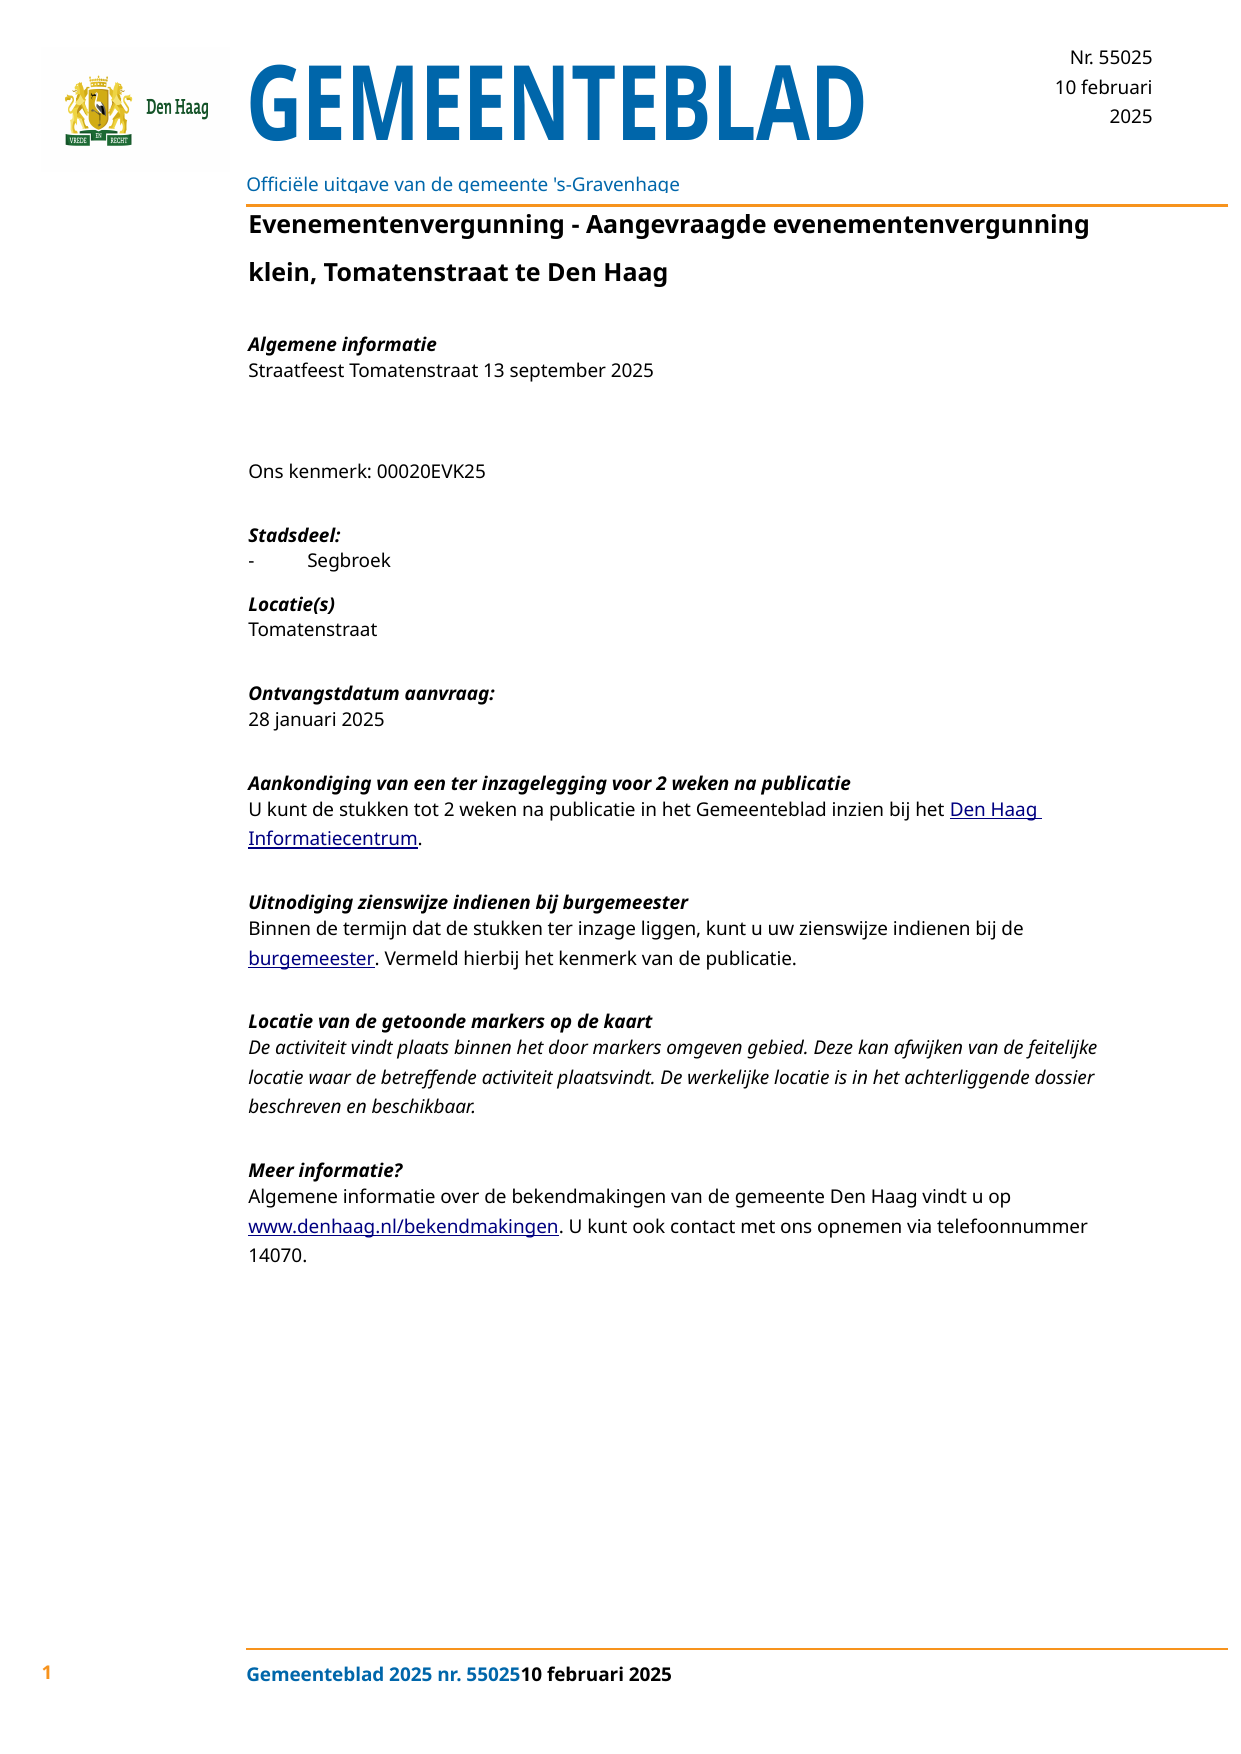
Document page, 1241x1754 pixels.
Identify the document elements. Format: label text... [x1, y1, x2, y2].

picture [41, 47, 231, 172]
text Evenementenvergunning - Aangevraagde evenementenvergunning klein, Tomatenstraat te Den Haag [248, 207, 1152, 288]
text Algemene informatie over de bekendmakingen van de gemeente Den Haag vindt u op www.denhaag.nl/bekendmakingen. U kunt ook contact met ons opnemen via telefoonnummer 14070. [248, 1183, 1152, 1268]
text U kunt de stukken tot 2 weken na publicatie in het Gemeenteblad inzien bij het Den Haag Informatiecentrum. [248, 796, 1152, 851]
text Aankondiging van een ter inzagelegging voor 2 weken na publicatie [248, 770, 1152, 796]
text Tomatenstraat [248, 617, 1152, 642]
text Locatie(s) [248, 591, 1152, 617]
list Segbroek [248, 548, 1152, 573]
text De activiteit vindt plaats binnen het door markers omgeven gebied. Deze kan afwijken van de feitelijke locatie waar de betreffende activiteit plaatsvindt. De werkelijke locatie is in het achterliggende dossier beschreven en beschikbaar. [248, 1034, 1152, 1119]
text Ons kenmerk: 00020EVK25 [248, 458, 1152, 484]
text Locatie van de getoonde markers op de kaart [248, 1009, 1152, 1034]
text Algemene informatie [248, 331, 1152, 357]
text Ontvangstdatum aanvraag: [248, 681, 1152, 706]
text Stadsdeel: [248, 522, 1152, 548]
text 28 januari 2025 [248, 706, 1152, 732]
text Straatfeest Tomatenstraat 13 september 2025 [248, 357, 1152, 383]
text Meer informatie? [248, 1158, 1152, 1183]
text Uitnodiging zienswijze indienen bij burgemeester [248, 889, 1152, 915]
text Binnen de termijn dat de stukken ter inzage liggen, kunt u uw zienswijze indienen bij de burgemeester. Vermeld hierbij het kenmerk van de publicatie. [248, 915, 1152, 971]
